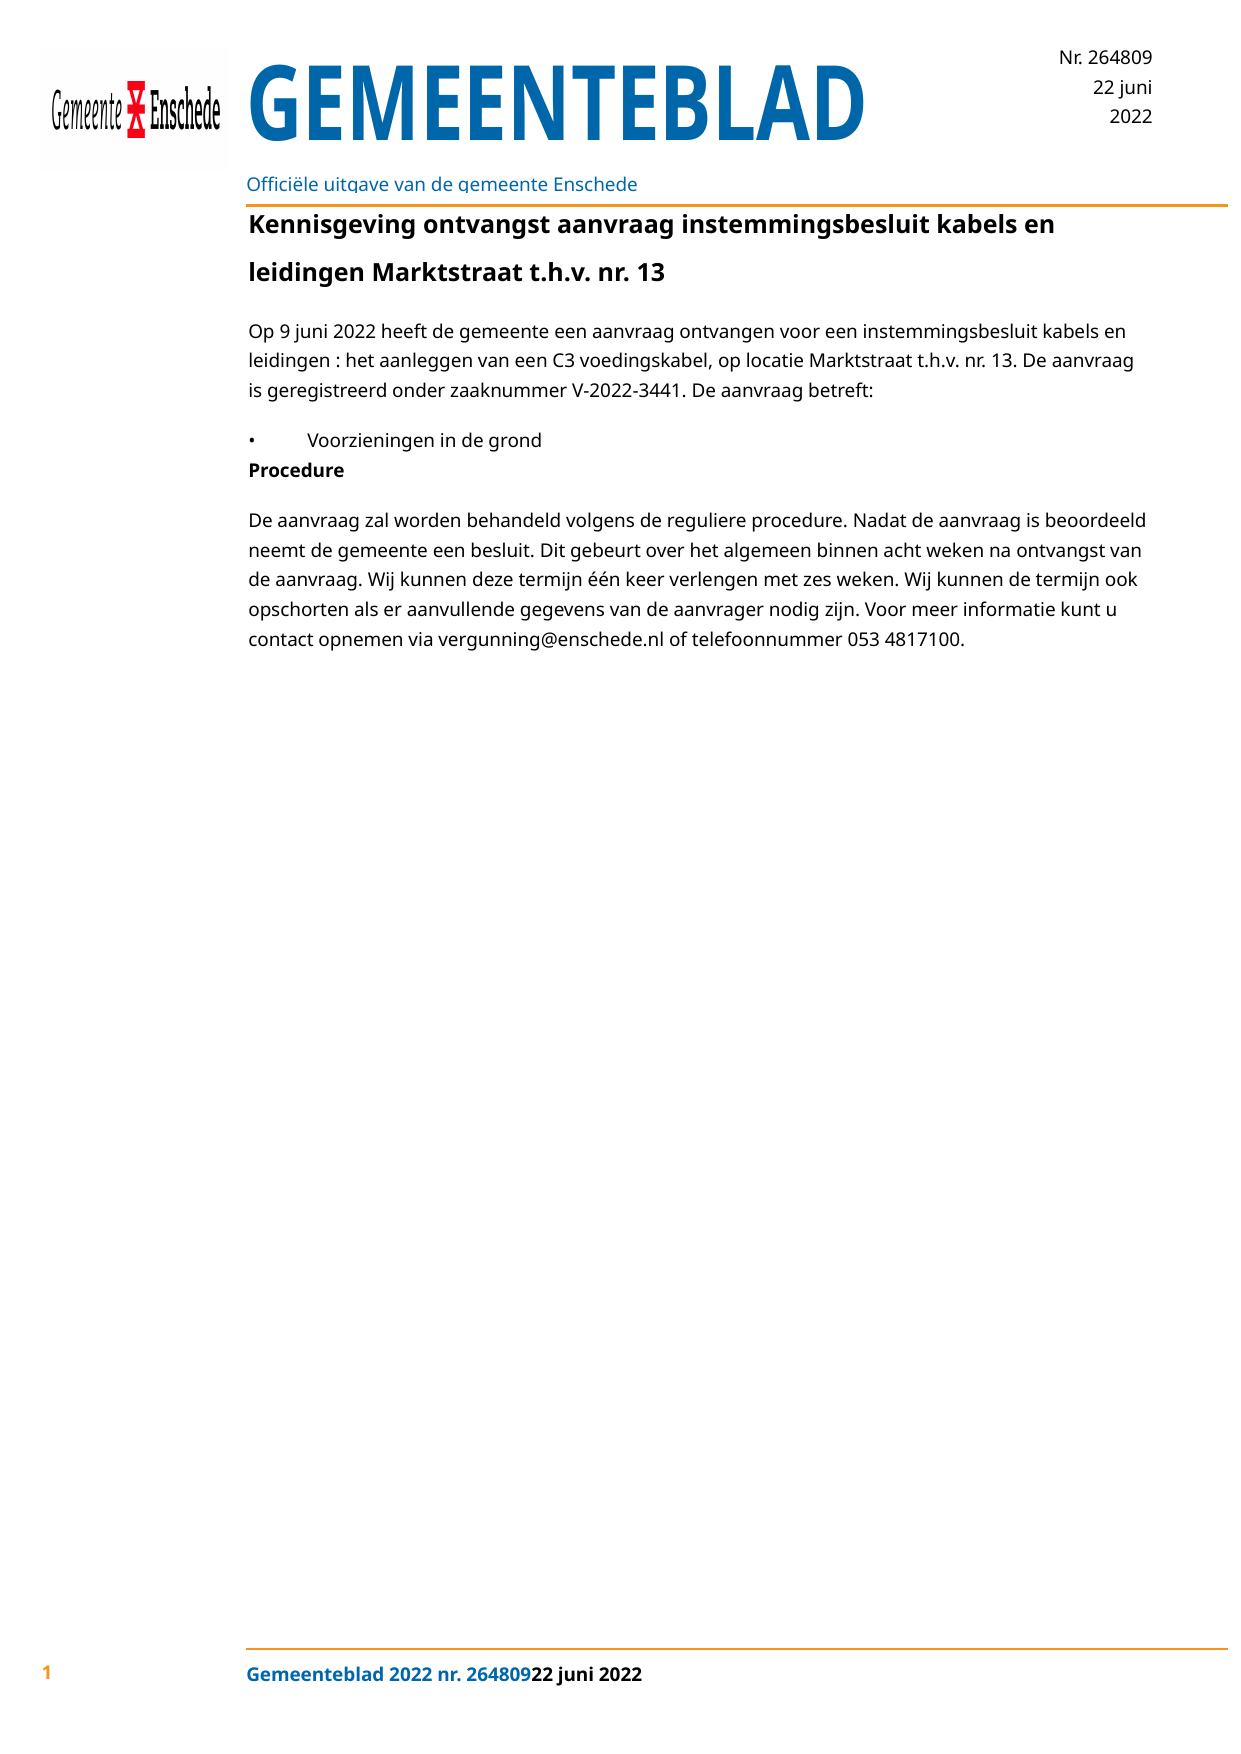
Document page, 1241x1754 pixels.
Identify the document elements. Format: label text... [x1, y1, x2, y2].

text Procedure [248, 457, 1152, 483]
picture [41, 47, 231, 172]
text De aanvraag zal worden behandeld volgens de reguliere procedure. Nadat de aanvraag is beoordeeld neemt de gemeente een besluit. Dit gebeurt over het algemeen binnen acht weken na ontvangst van de aanvraag. Wij kunnen deze termijn één keer verlengen met zes weken. Wij kunnen de termijn ook opschorten als er aanvullende gegevens van de aanvrager nodig zijn. Voor meer informatie kunt u contact opnemen via vergunning@enschede.nl of telefoonnummer 053 4817100. [248, 507, 1152, 652]
list Voorzieningen in de grond [248, 427, 1152, 453]
text Op 9 juni 2022 heeft de gemeente een aanvraag ontvangen voor een instemmingsbesluit kabels en leidingen : het aanleggen van een C3 voedingskabel, op locatie Marktstraat t.h.v. nr. 13. De aanvraag is geregistreerd onder zaaknummer V-2022-3441. De aanvraag betreft: [248, 318, 1152, 403]
text Kennisgeving ontvangst aanvraag instemmingsbesluit kabels en leidingen Marktstraat t.h.v. nr. 13 [248, 207, 1152, 288]
